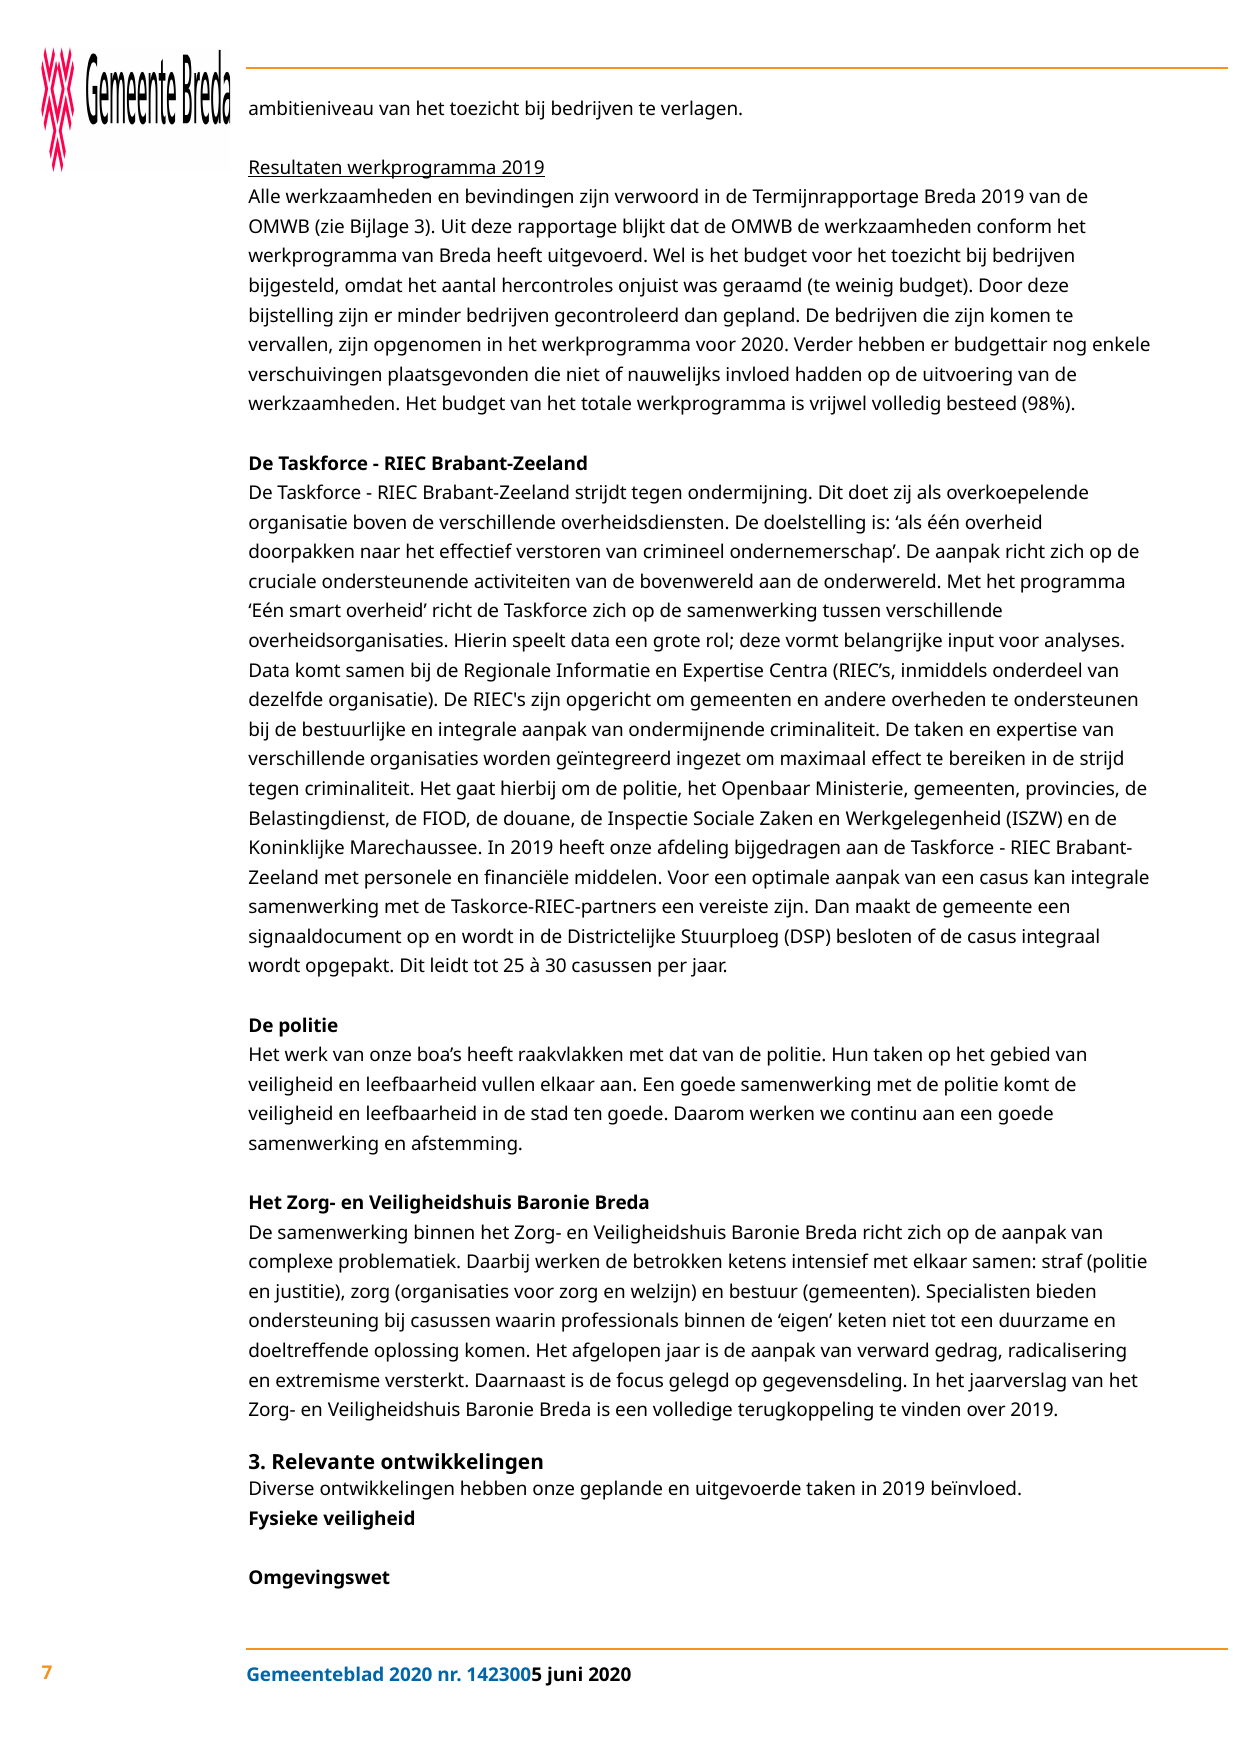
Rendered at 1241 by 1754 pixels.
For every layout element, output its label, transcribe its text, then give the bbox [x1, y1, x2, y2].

text Alle werkzaamheden en bevindingen zijn verwoord in de Termijnrapportage Breda 2019 van de OMWB (zie Bijlage 3). Uit deze rapportage blijkt dat de OMWB de werkzaamheden conform het werkprogramma van Breda heeft uitgevoerd. Wel is het budget voor het toezicht bij bedrijven bijgesteld, omdat het aantal hercontroles onjuist was geraamd (te weinig budget). Door deze bijstelling zijn er minder bedrijven gecontroleerd dan gepland. De bedrijven die zijn komen te vervallen, zijn opgenomen in het werkprogramma voor 2020. Verder hebben er budgettair nog enkele verschuivingen plaatsgevonden die niet of nauwelijks invloed hadden op de uitvoering van de werkzaamheden. Het budget van het totale werkprogramma is vrijwel volledig besteed (98%). [248, 183, 1152, 416]
text Resultaten werkprogramma 2019 [248, 154, 1152, 180]
text 3. Relevante ontwikkelingen [248, 1447, 1152, 1475]
text De samenwerking binnen het Zorg- en Veiligheidshuis Baronie Breda richt zich op de aanpak van complexe problematiek. Daarbij werken de betrokken ketens intensief met elkaar samen: straf (politie en justitie), zorg (organisaties voor zorg en welzijn) en bestuur (gemeenten). Specialisten bieden ondersteuning bij casussen waarin professionals binnen de ‘eigen’ keten niet tot een duurzame en doeltreffende oplossing komen. Het afgelopen jaar is de aanpak van verward gedrag, radicalisering en extremisme versterkt. Daarnaast is de focus gelegd op gegevensdeling. In het jaarverslag van het Zorg- en Veiligheidshuis Baronie Breda is een volledige terugkoppeling te vinden over 2019. [248, 1219, 1152, 1422]
text De Taskforce - RIEC Brabant-Zeeland strijdt tegen ondermijning. Dit doet zij als overkoepelende organisatie boven de verschillende overheidsdiensten. De doelstelling is: ‘als één overheid doorpakken naar het effectief verstoren van crimineel ondernemerschap’. De aanpak richt zich op de cruciale ondersteunende activiteiten van de bovenwereld aan de onderwereld. Met het programma ‘Eén smart overheid’ richt de Taskforce zich op de samenwerking tussen verschillende overheidsorganisaties. Hierin speelt data een grote rol; deze vormt belangrijke input voor analyses. Data komt samen bij de Regionale Informatie en Expertise Centra (RIEC’s, inmiddels onderdeel van dezelfde organisatie). De RIEC's zijn opgericht om gemeenten en andere overheden te ondersteunen bij de bestuurlijke en integrale aanpak van ondermijnende criminaliteit. De taken en expertise van verschillende organisaties worden geïntegreerd ingezet om maximaal effect te bereiken in de strijd tegen criminaliteit. Het gaat hierbij om de politie, het Openbaar Ministerie, gemeenten, provincies, de Belastingdienst, de FIOD, de douane, de Inspectie Sociale Zaken en Werkgelegenheid (ISZW) en de Koninklijke Marechaussee. In 2019 heeft onze afdeling bijgedragen aan de Taskforce - RIEC Brabant-Zeeland met personele en financiële middelen. Voor een optimale aanpak van een casus kan integrale samenwerking met de Taskorce-RIEC-partners een vereiste zijn. Dan maakt de gemeente een signaaldocument op en wordt in de Districtelijke Stuurploeg (DSP) besloten of de casus integraal wordt opgepakt. Dit leidt tot 25 à 30 casussen per jaar. [248, 479, 1152, 978]
picture [41, 47, 231, 172]
text De politie [248, 1012, 1152, 1038]
text Omgevingswet [248, 1564, 1152, 1590]
text Diverse ontwikkelingen hebben onze geplande en uitgevoerde taken in 2019 beïnvloed. [248, 1475, 1152, 1501]
text Het Zorg- en Veiligheidshuis Baronie Breda [248, 1189, 1152, 1215]
text Fysieke veiligheid [248, 1505, 1152, 1531]
text Het werk van onze boa’s heeft raakvlakken met dat van de politie. Hun taken op het gebied van veiligheid en leefbaarheid vullen elkaar aan. Een goede samenwerking met de politie komt de veiligheid en leefbaarheid in de stad ten goede. Daarom werken we continu aan een goede samenwerking en afstemming. [248, 1041, 1152, 1156]
text De Taskforce - RIEC Brabant-Zeeland [248, 450, 1152, 476]
text ambitieniveau van het toezicht bij bedrijven te verlagen. [248, 95, 1152, 121]
